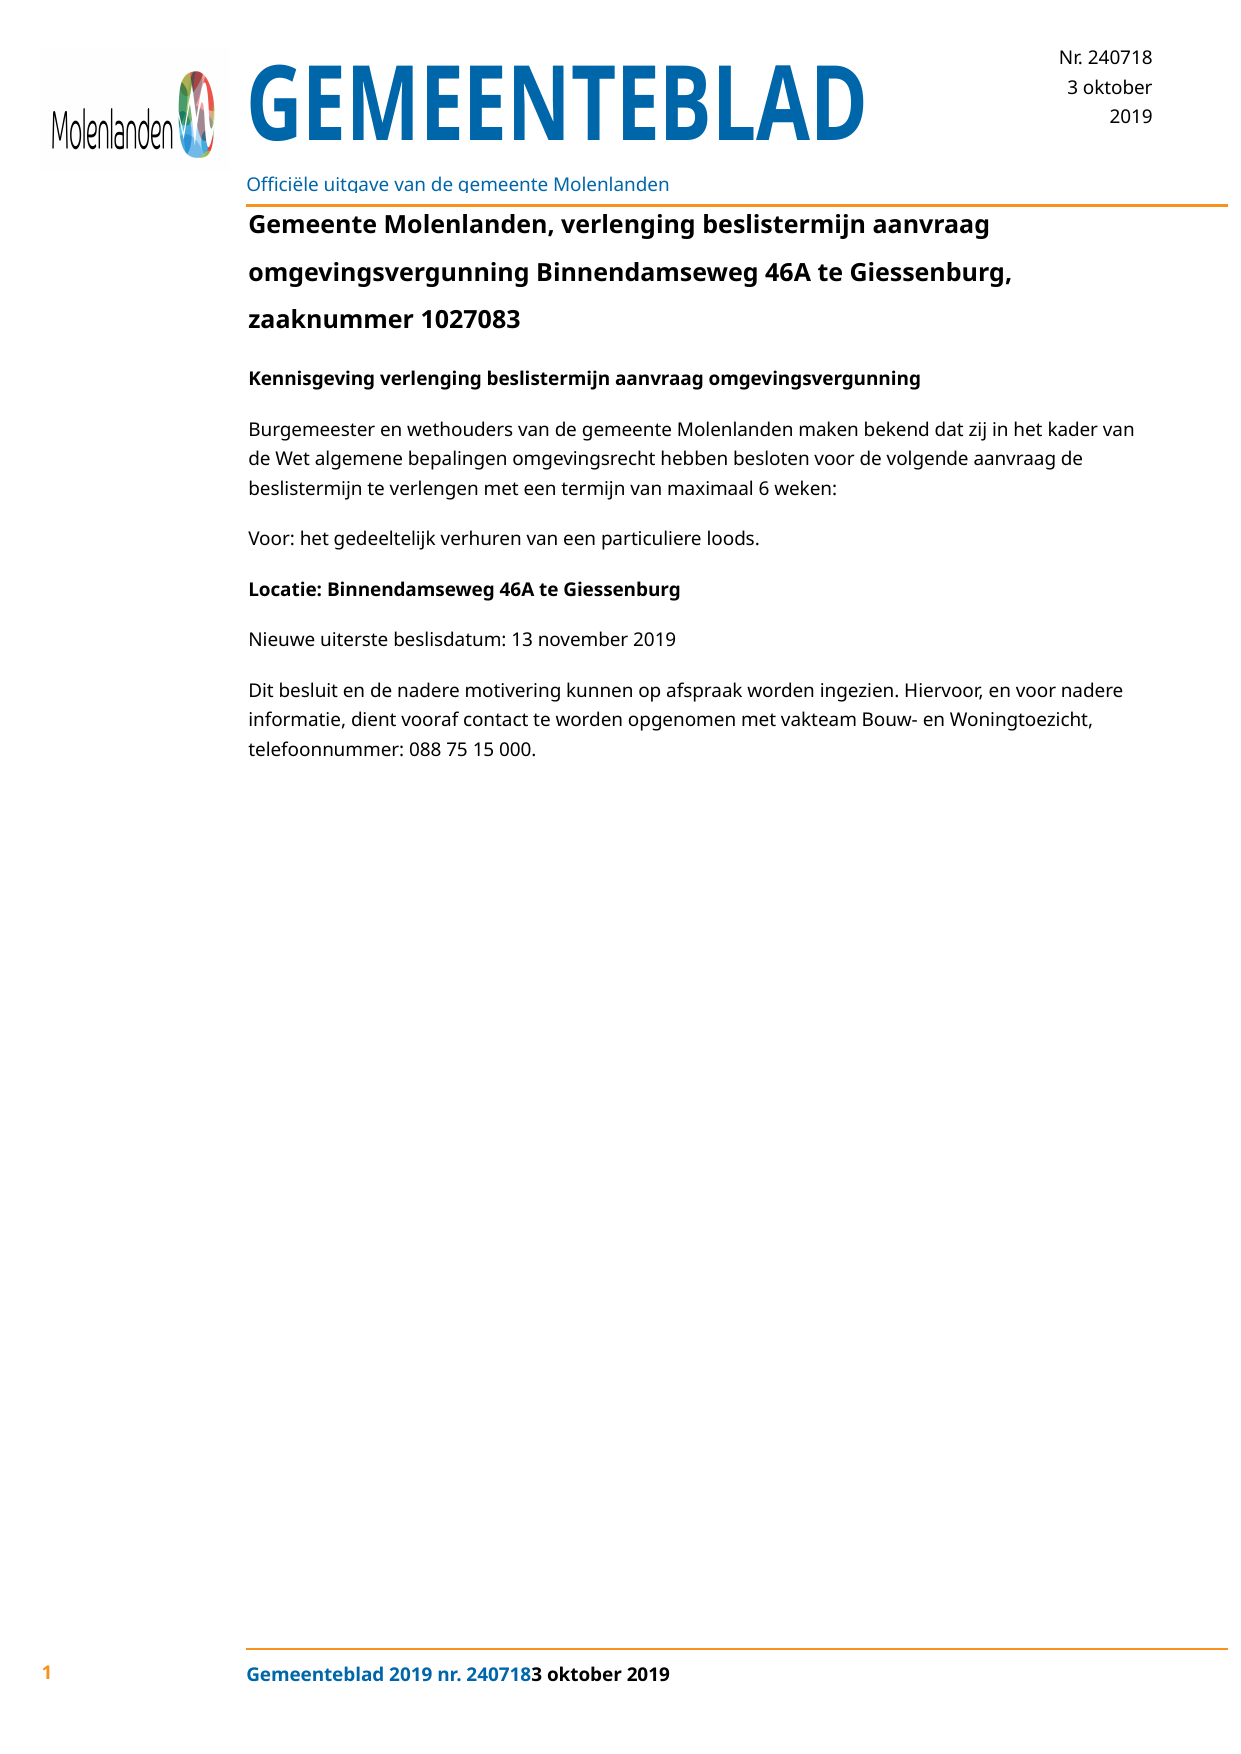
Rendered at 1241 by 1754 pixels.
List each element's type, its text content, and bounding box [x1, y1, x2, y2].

text Nieuwe uiterste beslisdatum: 13 november 2019 [248, 626, 1152, 652]
text Dit besluit en de nadere motivering kunnen op afspraak worden ingezien. Hiervoor, en voor nadere informatie, dient vooraf contact te worden opgenomen met vakteam Bouw- en Woningtoezicht, telefoonnummer: 088 75 15 000. [248, 677, 1152, 762]
text Burgemeester en wethouders van de gemeente Molenlanden maken bekend dat zij in het kader van de Wet algemene bepalingen omgevingsrecht hebben besloten voor de volgende aanvraag de beslistermijn te verlengen met een termijn van maximaal 6 weken: [248, 416, 1152, 501]
text Kennisgeving verlenging beslistermijn aanvraag omgevingsvergunning [248, 366, 1152, 391]
text Gemeente Molenlanden, verlenging beslistermijn aanvraag omgevingsvergunning Binnendamseweg 46A te Giessenburg, zaaknummer 1027083 [248, 207, 1152, 336]
picture [41, 47, 231, 172]
text Voor: het gedeeltelijk verhuren van een particuliere loods. [248, 526, 1152, 551]
text Locatie: Binnendamseweg 46A te Giessenburg [248, 576, 1152, 602]
